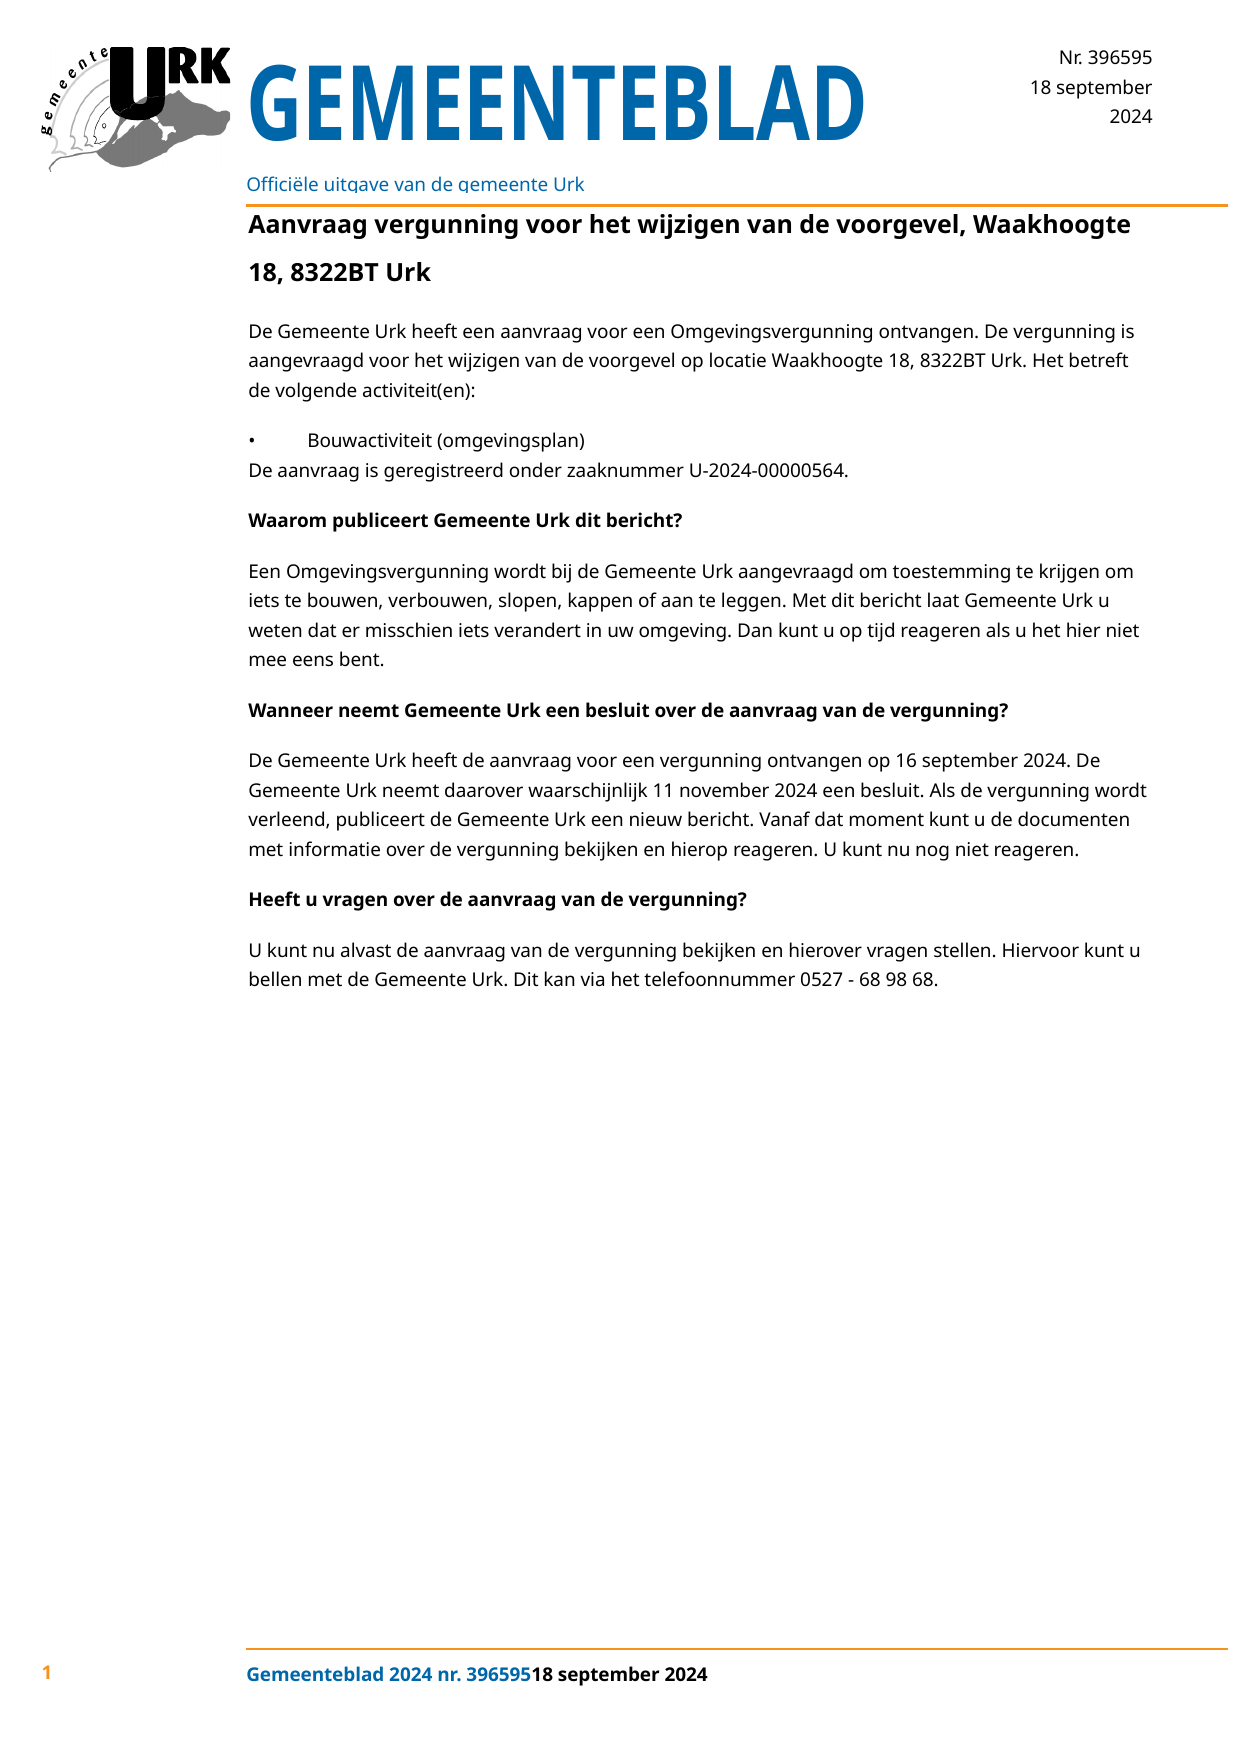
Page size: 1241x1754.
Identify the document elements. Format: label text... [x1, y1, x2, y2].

list Bouwactiviteit (omgevingsplan) [248, 427, 1152, 453]
text De Gemeente Urk heeft de aanvraag voor een vergunning ontvangen op 16 september 2024. De Gemeente Urk neemt daarover waarschijnlijk 11 november 2024 een besluit. Als de vergunning wordt verleend, publiceert de Gemeente Urk een nieuw bericht. Vanaf dat moment kunt u de documenten met informatie over de vergunning bekijken en hierop reageren. U kunt nu nog niet reageren. [248, 747, 1152, 862]
text De Gemeente Urk heeft een aanvraag voor een Omgevingsvergunning ontvangen. De vergunning is aangevraagd voor het wijzigen van de voorgevel op locatie Waakhoogte 18, 8322BT Urk. Het betreft de volgende activiteit(en): [248, 318, 1152, 403]
text Waarom publiceert Gemeente Urk dit bericht? [248, 507, 1152, 533]
text U kunt nu alvast de aanvraag van de vergunning bekijken en hierover vragen stellen. Hiervoor kunt u bellen met de Gemeente Urk. Dit kan via het telefoonnummer 0527 - 68 98 68. [248, 937, 1152, 992]
text Een Omgevingsvergunning wordt bij de Gemeente Urk aangevraagd om toestemming te krijgen om iets te bouwen, verbouwen, slopen, kappen of aan te leggen. Met dit bericht laat Gemeente Urk u weten dat er misschien iets verandert in uw omgeving. Dan kunt u op tijd reageren als u het hier niet mee eens bent. [248, 558, 1152, 672]
text De aanvraag is geregistreerd onder zaaknummer U-2024-00000564. [248, 457, 1152, 483]
text Aanvraag vergunning voor het wijzigen van de voorgevel, Waakhoogte 18, 8322BT Urk [248, 207, 1152, 288]
text Wanneer neemt Gemeente Urk een besluit over de aanvraag van de vergunning? [248, 697, 1152, 723]
picture [41, 47, 231, 172]
text Heeft u vragen over de aanvraag van de vergunning? [248, 887, 1152, 912]
